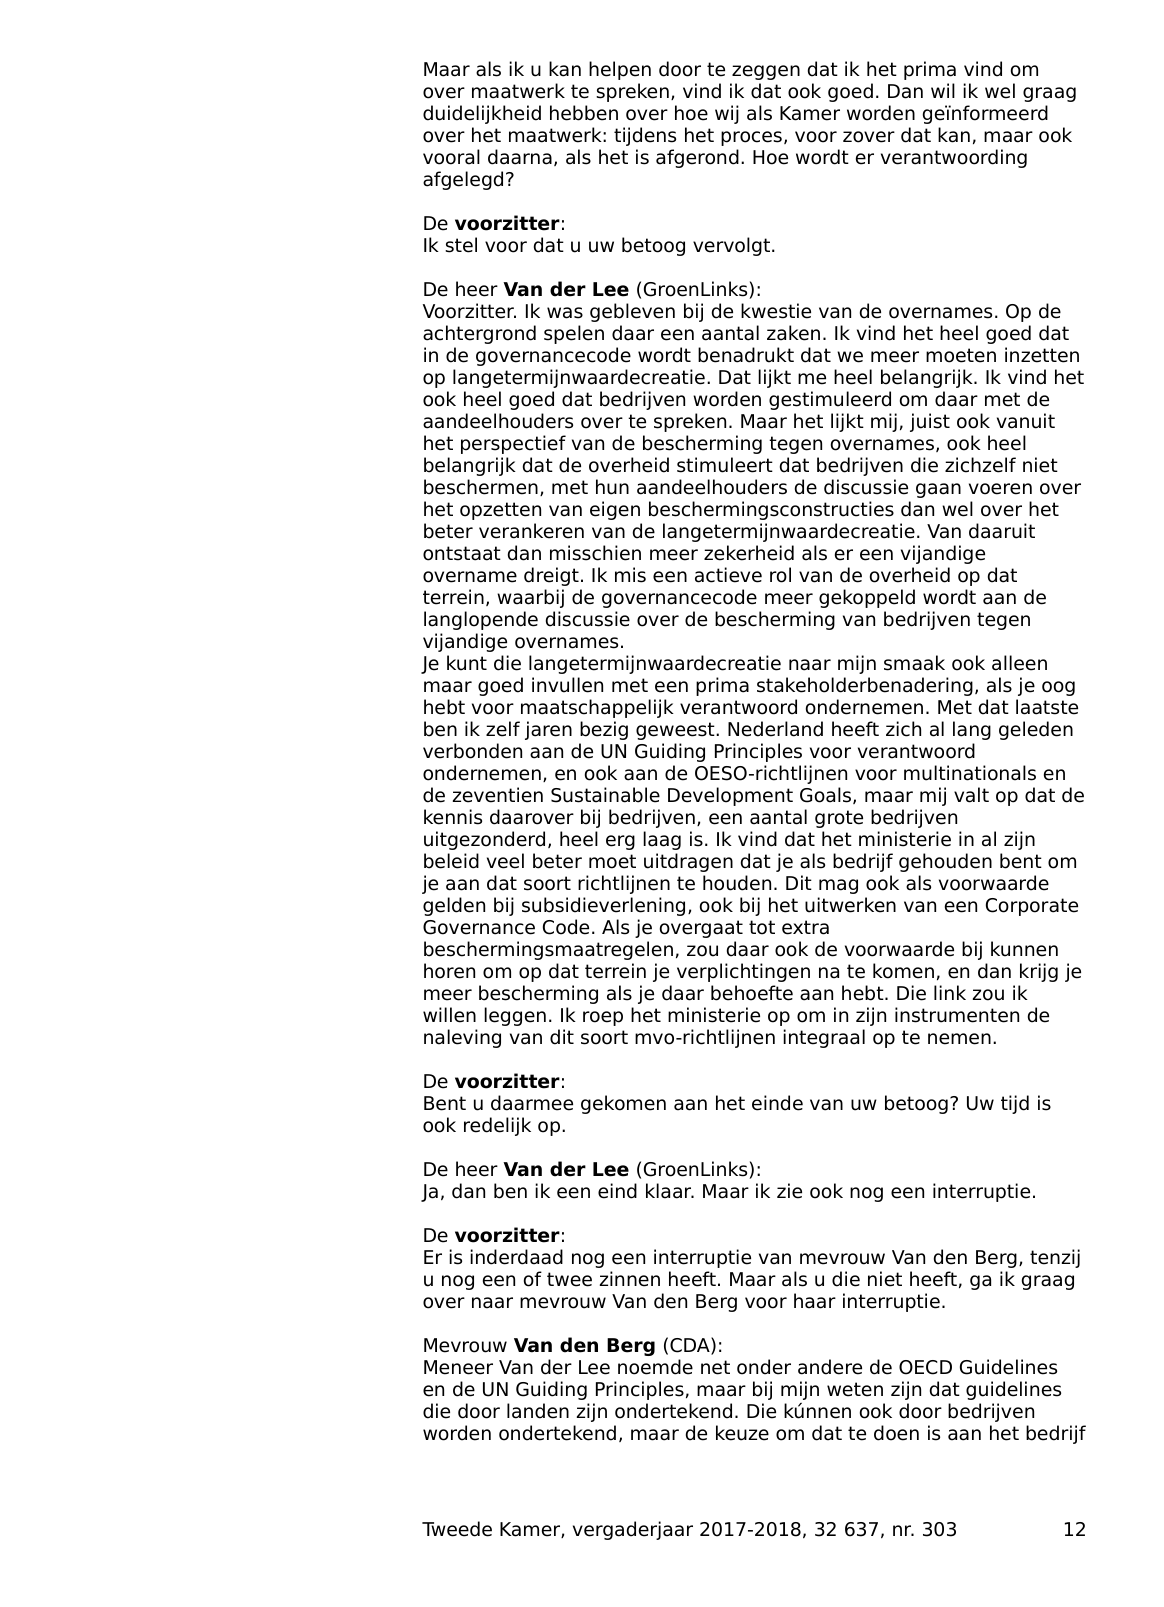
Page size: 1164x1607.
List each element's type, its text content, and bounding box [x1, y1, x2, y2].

text De voorzitter: [422, 1071, 1087, 1093]
text Mevrouw Van den Berg (CDA): [422, 1335, 1087, 1357]
text De voorzitter: [422, 1225, 1087, 1247]
text De voorzitter: [422, 213, 1087, 235]
text Voorzitter. Ik was gebleven bij de kwestie van de overnames. Op de achtergrond spelen daar een aantal zaken. Ik vind het heel goed dat in de governancecode wordt benadrukt dat we meer moeten inzetten op langetermijnwaardecreatie. Dat lijkt me heel belangrijk. Ik vind het ook heel goed dat bedrijven worden gestimuleerd om daar met de aandeelhouders over te spreken. Maar het lijkt mij, juist ook vanuit het perspectief van de bescherming tegen overnames, ook heel belangrijk dat de overheid stimuleert dat bedrijven die zichzelf niet beschermen, met hun aandeelhouders de discussie gaan voeren over het opzetten van eigen beschermingsconstructies dan wel over het beter verankeren van de langetermijnwaardecreatie. Van daaruit ontstaat dan misschien meer zekerheid als er een vijandige overname dreigt. Ik mis een actieve rol van de overheid op dat terrein, waarbij de governancecode meer gekoppeld wordt aan de langlopende discussie over de bescherming van bedrijven tegen vijandige overnames. [422, 301, 1087, 653]
text Meneer Van der Lee noemde net onder andere de OECD Guidelines en de UN Guiding Principles, maar bij mijn weten zijn dat guidelines die door landen zijn ondertekend. Die kúnnen ook door bedrijven worden ondertekend, maar de keuze om dat te doen is aan het bedrijf [422, 1357, 1087, 1445]
text De heer Van der Lee (GroenLinks): [422, 279, 1087, 301]
text Maar als ik u kan helpen door te zeggen dat ik het prima vind om over maatwerk te spreken, vind ik dat ook goed. Dan wil ik wel graag duidelijkheid hebben over hoe wij als Kamer worden geïnformeerd over het maatwerk: tijdens het proces, voor zover dat kan, maar ook vooral daarna, als het is afgerond. Hoe wordt er verantwoording afgelegd? [422, 59, 1087, 191]
text Ja, dan ben ik een eind klaar. Maar ik zie ook nog een interruptie. [422, 1181, 1087, 1203]
text Je kunt die langetermijnwaardecreatie naar mijn smaak ook alleen maar goed invullen met een prima stakeholderbenadering, als je oog hebt voor maatschappelijk verantwoord ondernemen. Met dat laatste ben ik zelf jaren bezig geweest. Nederland heeft zich al lang geleden verbonden aan de UN Guiding Principles voor verantwoord ondernemen, en ook aan de OESO-richtlijnen voor multinationals en de zeventien Sustainable Development Goals, maar mij valt op dat de kennis daarover bij bedrijven, een aantal grote bedrijven uitgezonderd, heel erg laag is. Ik vind dat het ministerie in al zijn beleid veel beter moet uitdragen dat je als bedrijf gehouden bent om je aan dat soort richtlijnen te houden. Dit mag ook als voorwaarde gelden bij subsidieverlening, ook bij het uitwerken van een Corporate Governance Code. Als je overgaat tot extra beschermingsmaatregelen, zou daar ook de voorwaarde bij kunnen horen om op dat terrein je verplichtingen na te komen, en dan krijg je meer bescherming als je daar behoefte aan hebt. Die link zou ik willen leggen. Ik roep het ministerie op om in zijn instrumenten de naleving van dit soort mvo-richtlijnen integraal op te nemen. [422, 653, 1087, 1048]
text Er is inderdaad nog een interruptie van mevrouw Van den Berg, tenzij u nog een of twee zinnen heeft. Maar als u die niet heeft, ga ik graag over naar mevrouw Van den Berg voor haar interruptie. [422, 1247, 1087, 1313]
text Bent u daarmee gekomen aan het einde van uw betoog? Uw tijd is ook redelijk op. [422, 1093, 1087, 1137]
text De heer Van der Lee (GroenLinks): [422, 1159, 1087, 1181]
text Ik stel voor dat u uw betoog vervolgt. [422, 235, 1087, 257]
